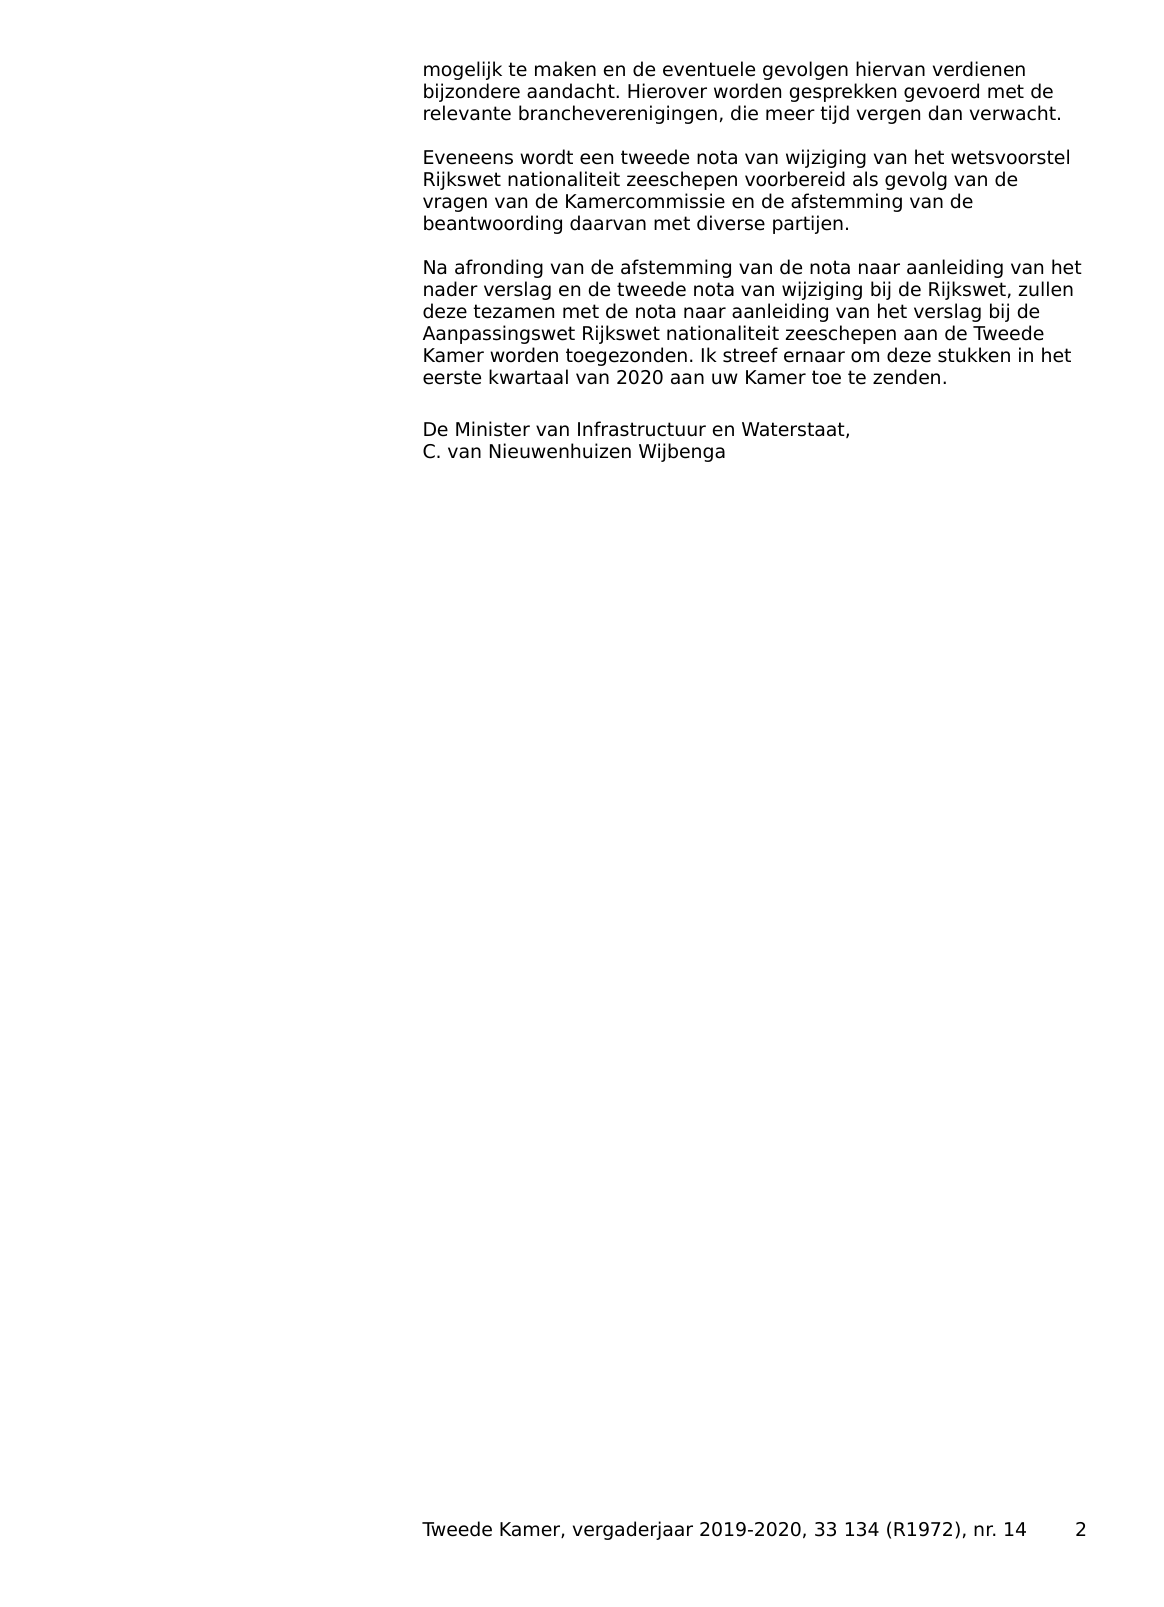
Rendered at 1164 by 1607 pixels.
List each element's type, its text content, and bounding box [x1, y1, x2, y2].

text Eveneens wordt een tweede nota van wijziging van het wetsvoorstel Rijkswet nationaliteit zeeschepen voorbereid als gevolg van de vragen van de Kamercommissie en de afstemming van de beantwoording daarvan met diverse partijen. [422, 147, 1087, 235]
text De Minister van Infrastructuur en Waterstaat, C. van Nieuwenhuizen Wijbenga [422, 419, 1087, 463]
text mogelijk te maken en de eventuele gevolgen hiervan verdienen bijzondere aandacht. Hierover worden gesprekken gevoerd met de relevante brancheverenigingen, die meer tijd vergen dan verwacht. [422, 59, 1087, 125]
text Na afronding van de afstemming van de nota naar aanleiding van het nader verslag en de tweede nota van wijziging bij de Rijkswet, zullen deze tezamen met de nota naar aanleiding van het verslag bij de Aanpassingswet Rijkswet nationaliteit zeeschepen aan de Tweede Kamer worden toegezonden. Ik streef ernaar om deze stukken in het eerste kwartaal van 2020 aan uw Kamer toe te zenden. [422, 257, 1087, 389]
